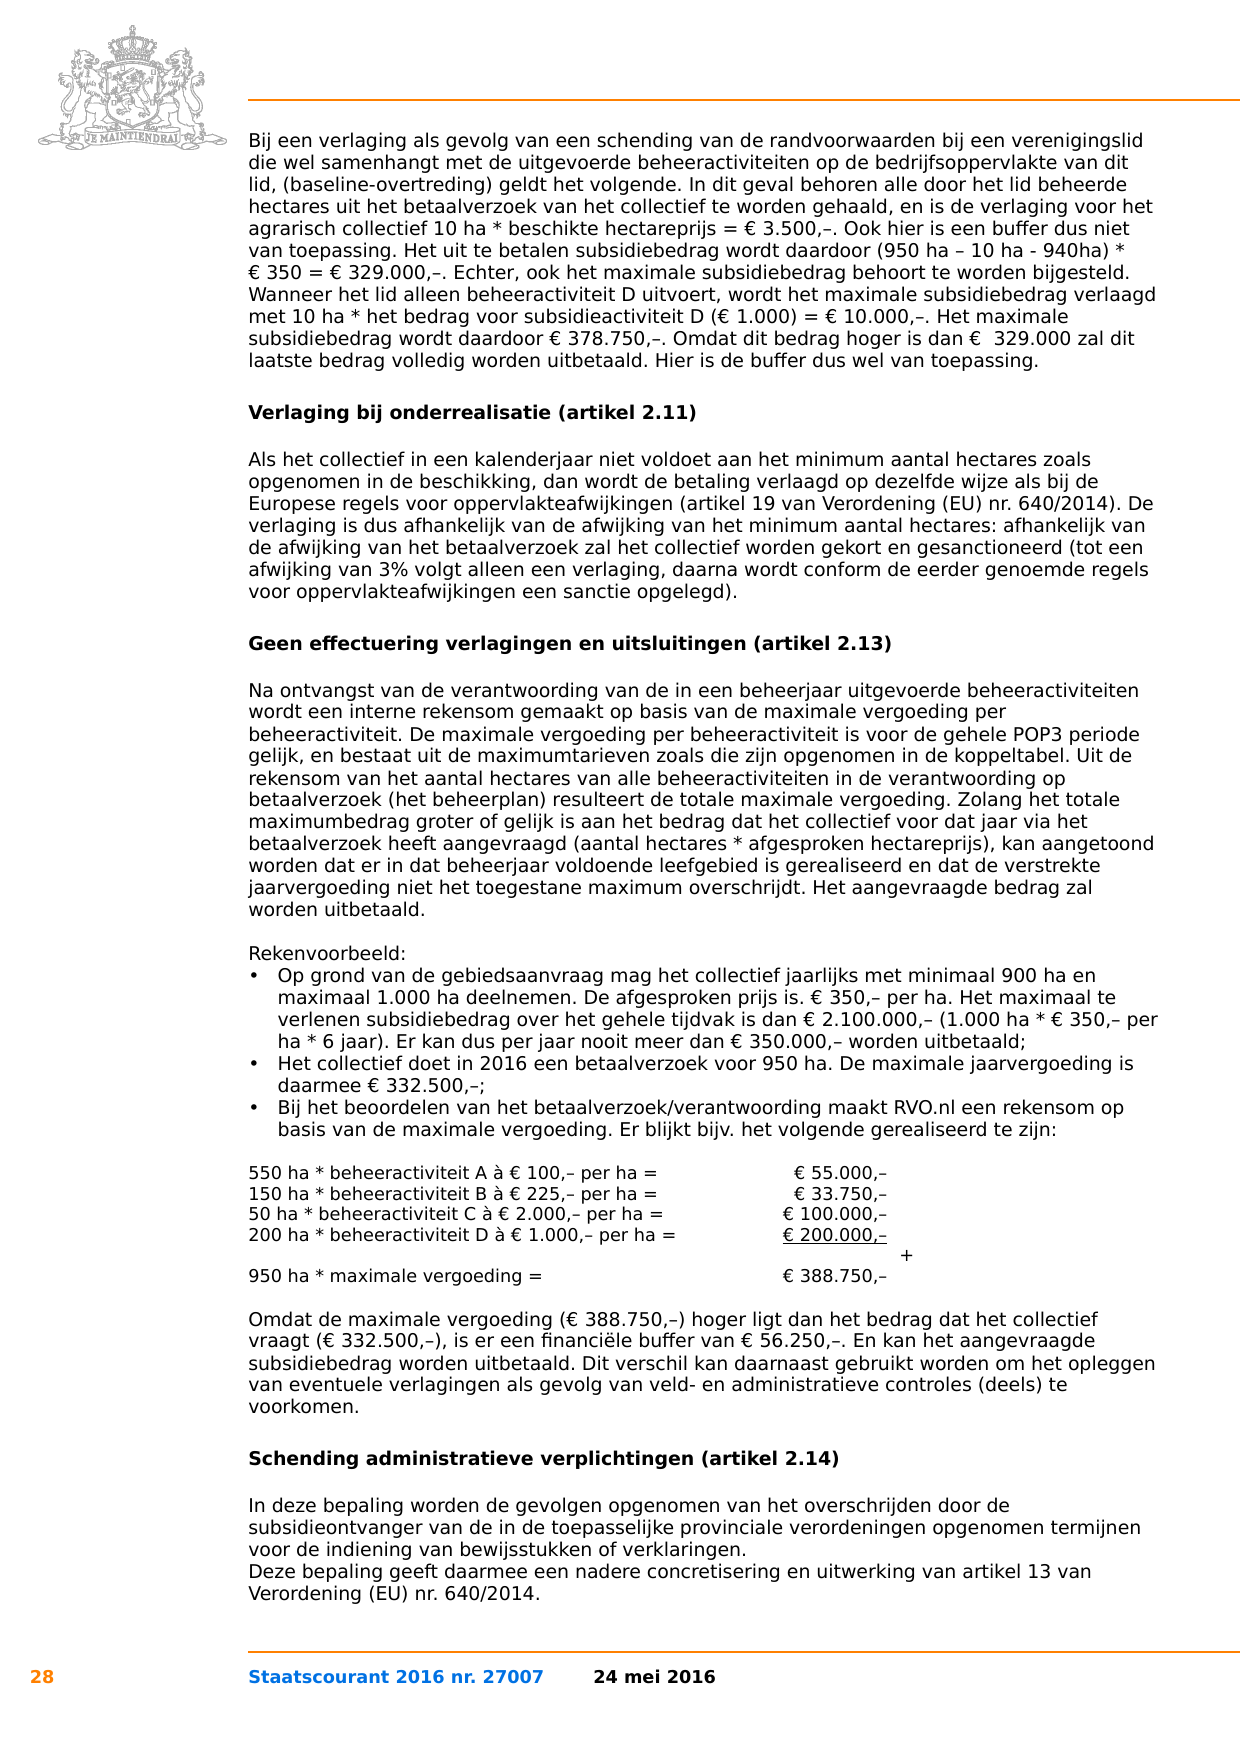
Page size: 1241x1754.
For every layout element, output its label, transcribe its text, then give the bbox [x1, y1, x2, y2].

table_cell € 200.000,– [703, 1225, 893, 1245]
subtitle Schending administratieve verplichtingen (artikel 2.14) [248, 1448, 1163, 1470]
subtitle Geen effectuering verlagingen en uitsluitingen (artikel 2.13) [248, 632, 1163, 654]
table_cell € 33.750,– [703, 1184, 893, 1204]
table_cell [248, 1245, 703, 1266]
text Als het collectief in een kalenderjaar niet voldoet aan het minimum aantal hectares zoals opgenomen in de beschikking, dan wordt de betaling verlaagd op dezelfde wijze als bij de Europese regels voor oppervlakteafwijkingen (artikel 19 van Verordening (EU) nr. 640/2014). De verlaging is dus afhankelijk van de afwijking van het minimum aantal hectares: afhankelijk van de afwijking van het betaalverzoek zal het collectief worden gekort en gesanctioneerd (tot een afwijking van 3% volgt alleen een verlaging, daarna wordt conform de eerder genoemde regels voor oppervlakteafwijkingen een sanctie opgelegd). [248, 449, 1163, 602]
text • Het collectief doet in 2016 een betaalverzoek voor 950 ha. De maximale jaarvergoeding is daarmee € 332.500,–; [248, 1053, 1163, 1097]
table_cell [893, 1225, 1163, 1245]
text Deze bepaling geeft daarmee een nadere concretisering en uitwerking van artikel 13 van Verordening (EU) nr. 640/2014. [248, 1561, 1163, 1605]
table_cell [893, 1266, 1163, 1287]
text Na ontvangst van de verantwoording van de in een beheerjaar uitgevoerde beheeractiviteiten wordt een interne rekensom gemaakt op basis van de maximale vergoeding per beheeractiviteit. De maximale vergoeding per beheeractiviteit is voor de gehele POP3 periode gelijk, en bestaat uit de maximumtarieven zoals die zijn opgenomen in de koppeltabel. Uit de rekensom van het aantal hectares van alle beheeractiviteiten in de verantwoording op betaalverzoek (het beheerplan) resulteert de totale maximale vergoeding. Zolang het totale maximumbedrag groter of gelijk is aan het bedrag dat het collectief voor dat jaar via het betaalverzoek heeft aangevraagd (aantal hectares * afgesproken hectareprijs), kan aangetoond worden dat er in dat beheerjaar voldoende leefgebied is gerealiseerd en dat de verstrekte jaarvergoeding niet het toegestane maximum overschrijdt. Het aangevraagde bedrag zal worden uitbetaald. [248, 679, 1163, 921]
table_cell 950 ha * maximale vergoeding = [248, 1266, 703, 1287]
text Omdat de maximale vergoeding (€ 388.750,–) hoger ligt dan het bedrag dat het collectief vraagt (€ 332.500,–), is er een financiële buffer van € 56.250,–. En kan het aangevraagde subsidiebedrag worden uitbetaald. Dit verschil kan daarnaast gebruikt worden om het opleggen van eventuele verlagingen als gevolg van veld- en administratieve controles (deels) te voorkomen. [248, 1308, 1163, 1418]
table_cell [893, 1184, 1163, 1204]
table_cell [703, 1245, 893, 1266]
text Bij een verlaging als gevolg van een schending van de randvoorwaarden bij een verenigingslid die wel samenhangt met de uitgevoerde beheeractiviteiten op de bedrijfsoppervlakte van dit lid, (baseline-overtreding) geldt het volgende. In dit geval behoren alle door het lid beheerde hectares uit het betaalverzoek van het collectief te worden gehaald, en is de verlaging voor het agrarisch collectief 10 ha * beschikte hectareprijs = € 3.500,–. Ook hier is een buffer dus niet van toepassing. Het uit te betalen subsidiebedrag wordt daardoor (950 ha – 10 ha - 940ha) * € 350 = € 329.000,–. Echter, ook het maximale subsidiebedrag behoort te worden bijgesteld. Wanneer het lid alleen beheeractiviteit D uitvoert, wordt het maximale subsidiebedrag verlaagd met 10 ha * het bedrag voor subsidieactiviteit D (€ 1.000) = € 10.000,–. Het maximale subsidiebedrag wordt daardoor € 378.750,–. Omdat dit bedrag hoger is dan € 329.000 zal dit laatste bedrag volledig worden uitbetaald. Hier is de buffer dus wel van toepassing. [248, 130, 1163, 372]
text Rekenvoorbeeld: [248, 943, 1163, 965]
table_cell € 100.000,– [703, 1204, 893, 1225]
picture [38, 25, 227, 150]
table_cell 50 ha * beheeractiviteit C à € 2.000,– per ha = [248, 1204, 703, 1225]
table_cell € 388.750,– [703, 1266, 893, 1287]
table_header € 55.000,– [703, 1163, 893, 1183]
table_cell [893, 1204, 1163, 1225]
text In deze bepaling worden de gevolgen opgenomen van het overschrijden door de subsidieontvanger van de in de toepasselijke provinciale verordeningen opgenomen termijnen voor de indiening van bewijsstukken of verklaringen. [248, 1495, 1163, 1561]
table_cell 150 ha * beheeractiviteit B à € 225,– per ha = [248, 1184, 703, 1204]
table_cell + [893, 1245, 1163, 1266]
table_cell 200 ha * beheeractiviteit D à € 1.000,– per ha = [248, 1225, 703, 1245]
text • Bij het beoordelen van het betaalverzoek/verantwoording maakt RVO.nl een rekensom op basis van de maximale vergoeding. Er blijkt bijv. het volgende gerealiseerd te zijn: [248, 1097, 1163, 1141]
table_header [893, 1163, 1163, 1183]
text • Op grond van de gebiedsaanvraag mag het collectief jaarlijks met minimaal 900 ha en maximaal 1.000 ha deelnemen. De afgesproken prijs is. € 350,– per ha. Het maximaal te verlenen subsidiebedrag over het gehele tijdvak is dan € 2.100.000,– (1.000 ha * € 350,– per ha * 6 jaar). Er kan dus per jaar nooit meer dan € 350.000,– worden uitbetaald; [248, 965, 1163, 1053]
table_header 550 ha * beheeractiviteit A à € 100,– per ha = [248, 1163, 703, 1183]
subtitle Verlaging bij onderrealisatie (artikel 2.11) [248, 402, 1163, 424]
